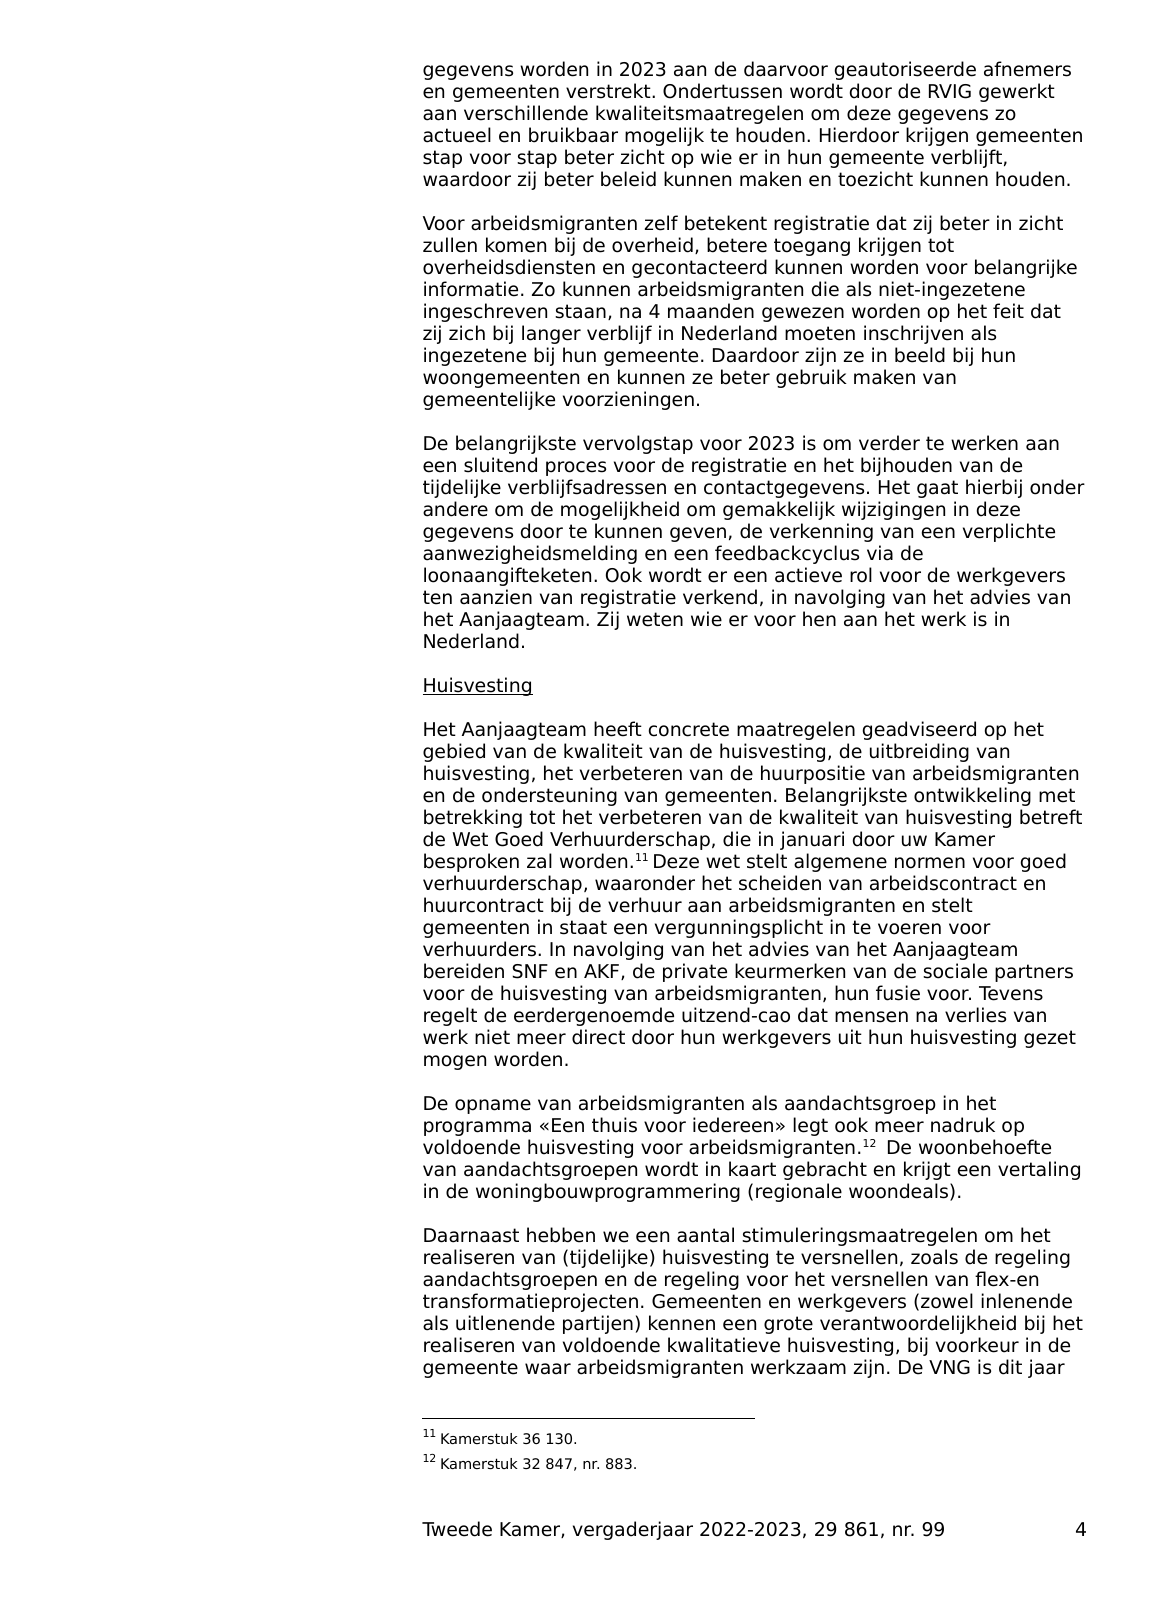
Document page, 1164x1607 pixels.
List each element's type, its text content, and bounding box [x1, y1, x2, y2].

subtitle Huisvesting [422, 675, 1087, 697]
text Voor arbeidsmigranten zelf betekent registratie dat zij beter in zicht zullen komen bij de overheid, betere toegang krijgen tot overheidsdiensten en gecontacteerd kunnen worden voor belangrijke informatie. Zo kunnen arbeidsmigranten die als niet-ingezetene ingeschreven staan, na 4 maanden gewezen worden op het feit dat zij zich bij langer verblijf in Nederland moeten inschrijven als ingezetene bij hun gemeente. Daardoor zijn ze in beeld bij hun woongemeenten en kunnen ze beter gebruik maken van gemeentelijke voorzieningen. [422, 213, 1087, 411]
text gegevens worden in 2023 aan de daarvoor geautoriseerde afnemers en gemeenten verstrekt. Ondertussen wordt door de RVIG gewerkt aan verschillende kwaliteitsmaatregelen om deze gegevens zo actueel en bruikbaar mogelijk te houden. Hierdoor krijgen gemeenten stap voor stap beter zicht op wie er in hun gemeente verblijft, waardoor zij beter beleid kunnen maken en toezicht kunnen houden. [422, 59, 1087, 191]
text De belangrijkste vervolgstap voor 2023 is om verder te werken aan een sluitend proces voor de registratie en het bijhouden van de tijdelijke verblijfsadressen en contactgegevens. Het gaat hierbij onder andere om de mogelijkheid om gemakkelijk wijzigingen in deze gegevens door te kunnen geven, de verkenning van een verplichte aanwezigheidsmelding en een feedbackcyclus via de loonaangifteketen. Ook wordt er een actieve rol voor de werkgevers ten aanzien van registratie verkend, in navolging van het advies van het Aanjaagteam. Zij weten wie er voor hen aan het werk is in Nederland. [422, 433, 1087, 653]
text Kamerstuk 36 130. [422, 1427, 1087, 1449]
text De opname van arbeidsmigranten als aandachtsgroep in het programma «Een thuis voor iedereen» legt ook meer nadruk op voldoende huisvesting voor arbeidsmigranten. De woonbehoefte van aandachtsgroepen wordt in kaart gebracht en krijgt een vertaling in de woningbouwprogrammering (regionale woondeals). [422, 1093, 1087, 1203]
text Daarnaast hebben we een aantal stimuleringsmaatregelen om het realiseren van (tijdelijke) huisvesting te versnellen, zoals de regeling aandachtsgroepen en de regeling voor het versnellen van flex-en transformatieprojecten. Gemeenten en werkgevers (zowel inlenende als uitlenende partijen) kennen een grote verantwoordelijkheid bij het realiseren van voldoende kwalitatieve huisvesting, bij voorkeur in de gemeente waar arbeidsmigranten werkzaam zijn. De VNG is dit jaar [422, 1225, 1087, 1379]
text Kamerstuk 32 847, nr. 883. [422, 1452, 1087, 1474]
text Het Aanjaagteam heeft concrete maatregelen geadviseerd op het gebied van de kwaliteit van de huisvesting, de uitbreiding van huisvesting, het verbeteren van de huurpositie van arbeidsmigranten en de ondersteuning van gemeenten. Belangrijkste ontwikkeling met betrekking tot het verbeteren van de kwaliteit van huisvesting betreft de Wet Goed Verhuurderschap, die in januari door uw Kamer besproken zal worden.Deze wet stelt algemene normen voor goed verhuurderschap, waaronder het scheiden van arbeidscontract en huurcontract bij de verhuur aan arbeidsmigranten en stelt gemeenten in staat een vergunningsplicht in te voeren voor verhuurders. In navolging van het advies van het Aanjaagteam bereiden SNF en AKF, de private keurmerken van de sociale partners voor de huisvesting van arbeidsmigranten, hun fusie voor. Tevens regelt de eerdergenoemde uitzend-cao dat mensen na verlies van werk niet meer direct door hun werkgevers uit hun huisvesting gezet mogen worden. [422, 719, 1087, 1071]
